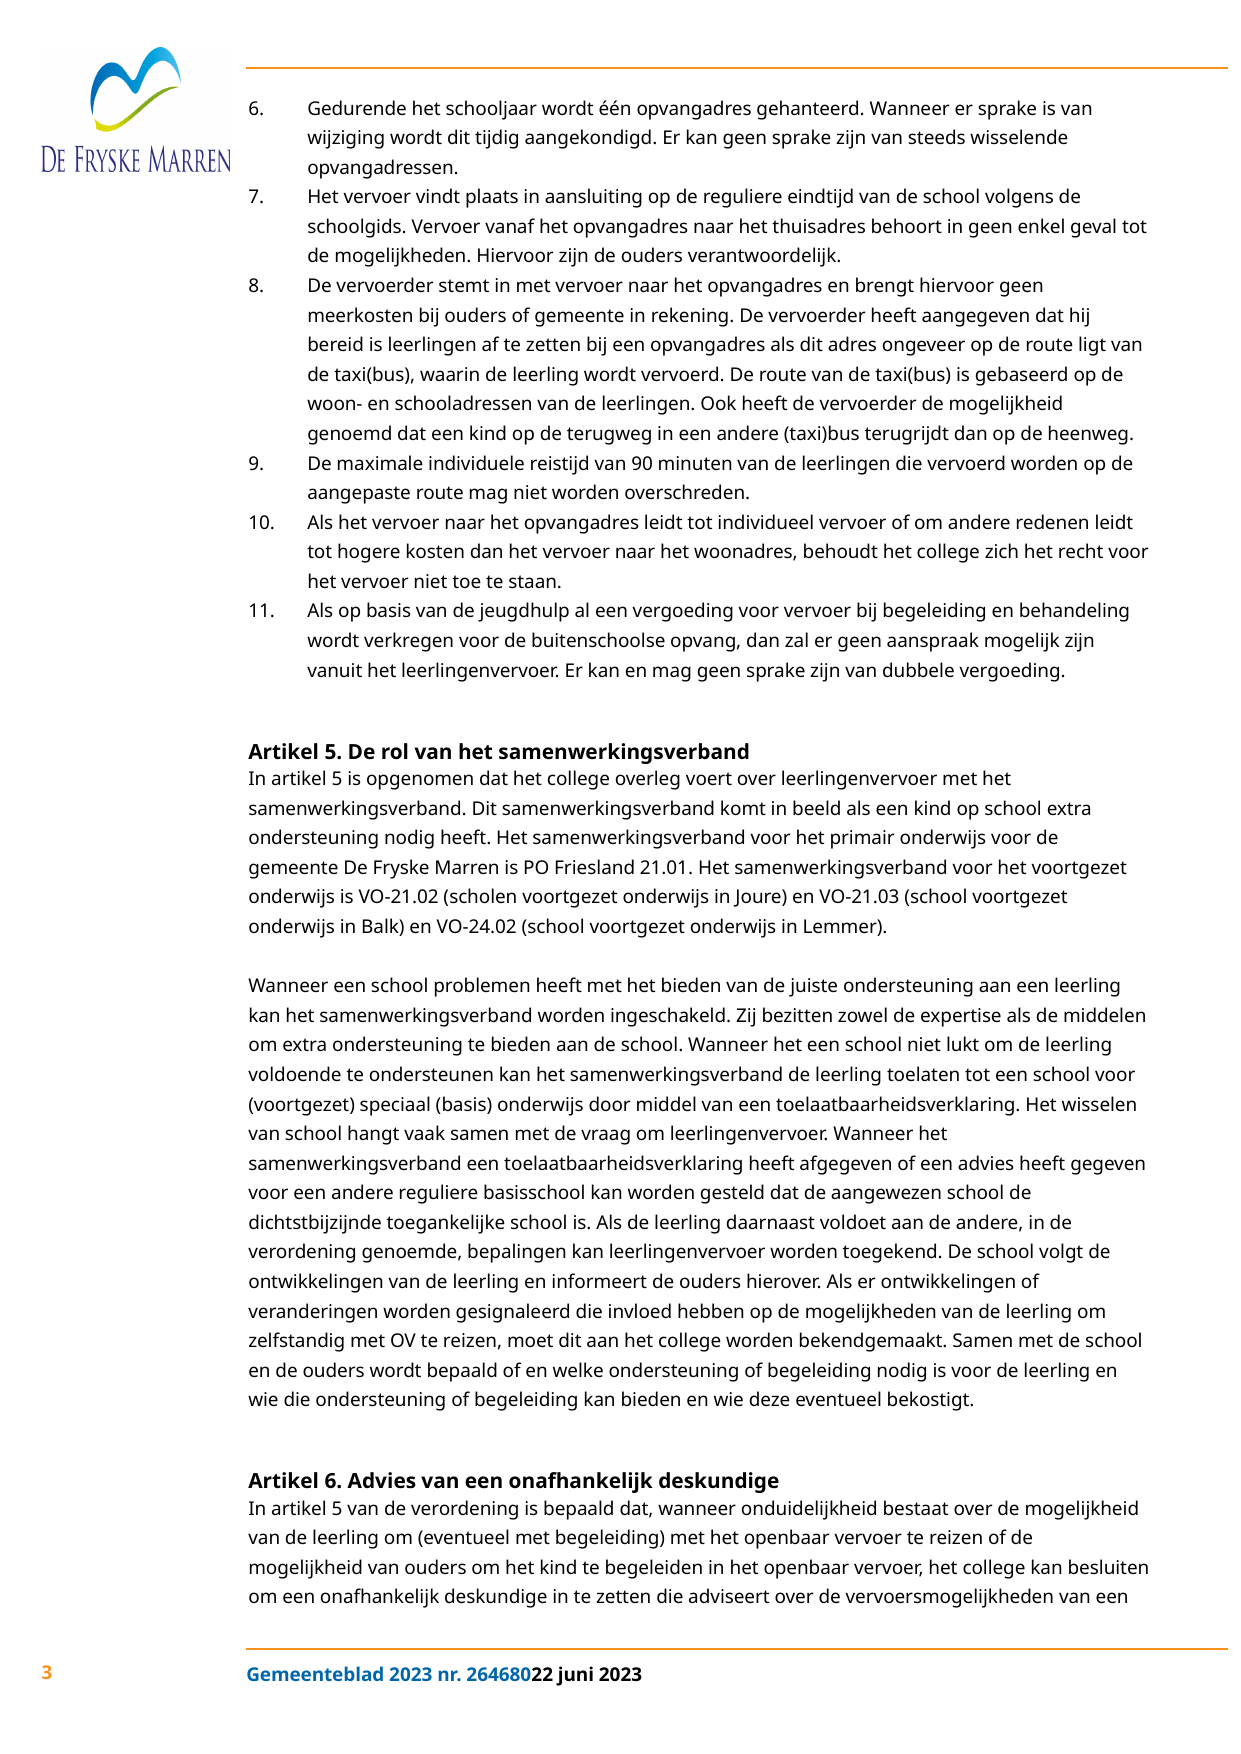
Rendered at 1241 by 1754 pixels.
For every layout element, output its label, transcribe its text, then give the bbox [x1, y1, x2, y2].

list Gedurende het schooljaar wordt één opvangadres gehanteerd. Wanneer er sprake is van wijziging wordt dit tijdig aangekondigd. Er kan geen sprake zijn van steeds wisselende opvangadressen. [248, 95, 1152, 180]
list De maximale individuele reistijd van 90 minuten van de leerlingen die vervoerd worden op de aangepaste route mag niet worden overschreden. [248, 450, 1152, 505]
list Als het vervoer naar het opvangadres leidt tot individueel vervoer of om andere redenen leidt tot hogere kosten dan het vervoer naar het woonadres, behoudt het college zich het recht voor het vervoer niet toe te staan. [248, 509, 1152, 594]
text In artikel 5 van de verordening is bepaald dat, wanneer onduidelijkheid bestaat over de mogelijkheid van de leerling om (eventueel met begeleiding) met het openbaar vervoer te reizen of de mogelijkheid van ouders om het kind te begeleiden in het openbaar vervoer, het college kan besluiten om een onafhankelijk deskundige in te zetten die adviseert over de vervoersmogelijkheden van een [248, 1495, 1152, 1609]
list Als op basis van de jeugdhulp al een vergoeding voor vervoer bij begeleiding en behandeling wordt verkregen voor de buitenschoolse opvang, dan zal er geen aanspraak mogelijk zijn vanuit het leerlingenvervoer. Er kan en mag geen sprake zijn van dubbele vergoeding. [248, 598, 1152, 683]
text Wanneer een school problemen heeft met het bieden van de juiste ondersteuning aan een leerling kan het samenwerkingsverband worden ingeschakeld. Zij bezitten zowel de expertise als de middelen om extra ondersteuning te bieden aan de school. Wanneer het een school niet lukt om de leerling voldoende te ondersteunen kan het samenwerkingsverband de leerling toelaten tot een school voor (voortgezet) speciaal (basis) onderwijs door middel van een toelaatbaarheidsverklaring. Het wisselen van school hangt vaak samen met de vraag om leerlingenvervoer. Wanneer het samenwerkingsverband een toelaatbaarheidsverklaring heeft afgegeven of een advies heeft gegeven voor een andere reguliere basisschool kan worden gesteld dat de aangewezen school de dichtstbijzijnde toegankelijke school is. Als de leerling daarnaast voldoet aan de andere, in de verordening genoemde, bepalingen kan leerlingenvervoer worden toegekend. De school volgt de ontwikkelingen van de leerling en informeert de ouders hierover. Als er ontwikkelingen of veranderingen worden gesignaleerd die invloed hebben op de mogelijkheden van de leerling om zelfstandig met OV te reizen, moet dit aan het college worden bekendgemaakt. Samen met de school en de ouders wordt bepaald of en welke ondersteuning of begeleiding nodig is voor de leerling en wie die ondersteuning of begeleiding kan bieden en wie deze eventueel bekostigt. [248, 972, 1152, 1412]
picture [41, 47, 231, 172]
list Het vervoer vindt plaats in aansluiting op de reguliere eindtijd van de school volgens de schoolgids. Vervoer vanaf het opvangadres naar het thuisadres behoort in geen enkel geval tot de mogelijkheden. Hiervoor zijn de ouders verantwoordelijk. [248, 183, 1152, 268]
text In artikel 5 is opgenomen dat het college overleg voert over leerlingenvervoer met het samenwerkingsverband. Dit samenwerkingsverband komt in beeld als een kind op school extra ondersteuning nodig heeft. Het samenwerkingsverband voor het primair onderwijs voor de gemeente De Fryske Marren is PO Friesland 21.01. Het samenwerkingsverband voor het voortgezet onderwijs is VO-21.02 (scholen voortgezet onderwijs in Joure) en VO-21.03 (school voortgezet onderwijs in Balk) en VO-24.02 (school voortgezet onderwijs in Lemmer). [248, 765, 1152, 939]
list De vervoerder stemt in met vervoer naar het opvangadres en brengt hiervoor geen meerkosten bij ouders of gemeente in rekening. De vervoerder heeft aangegeven dat hij bereid is leerlingen af te zetten bij een opvangadres als dit adres ongeveer op de route ligt van de taxi(bus), waarin de leerling wordt vervoerd. De route van de taxi(bus) is gebaseerd op de woon- en schooladressen van de leerlingen. Ook heeft de vervoerder de mogelijkheid genoemd dat een kind op de terugweg in een andere (taxi)bus terugrijdt dan op de heenweg. [248, 272, 1152, 446]
text Artikel 6. Advies van een onafhankelijk deskundige [248, 1467, 1152, 1495]
text Artikel 5. De rol van het samenwerkingsverband [248, 737, 1152, 765]
